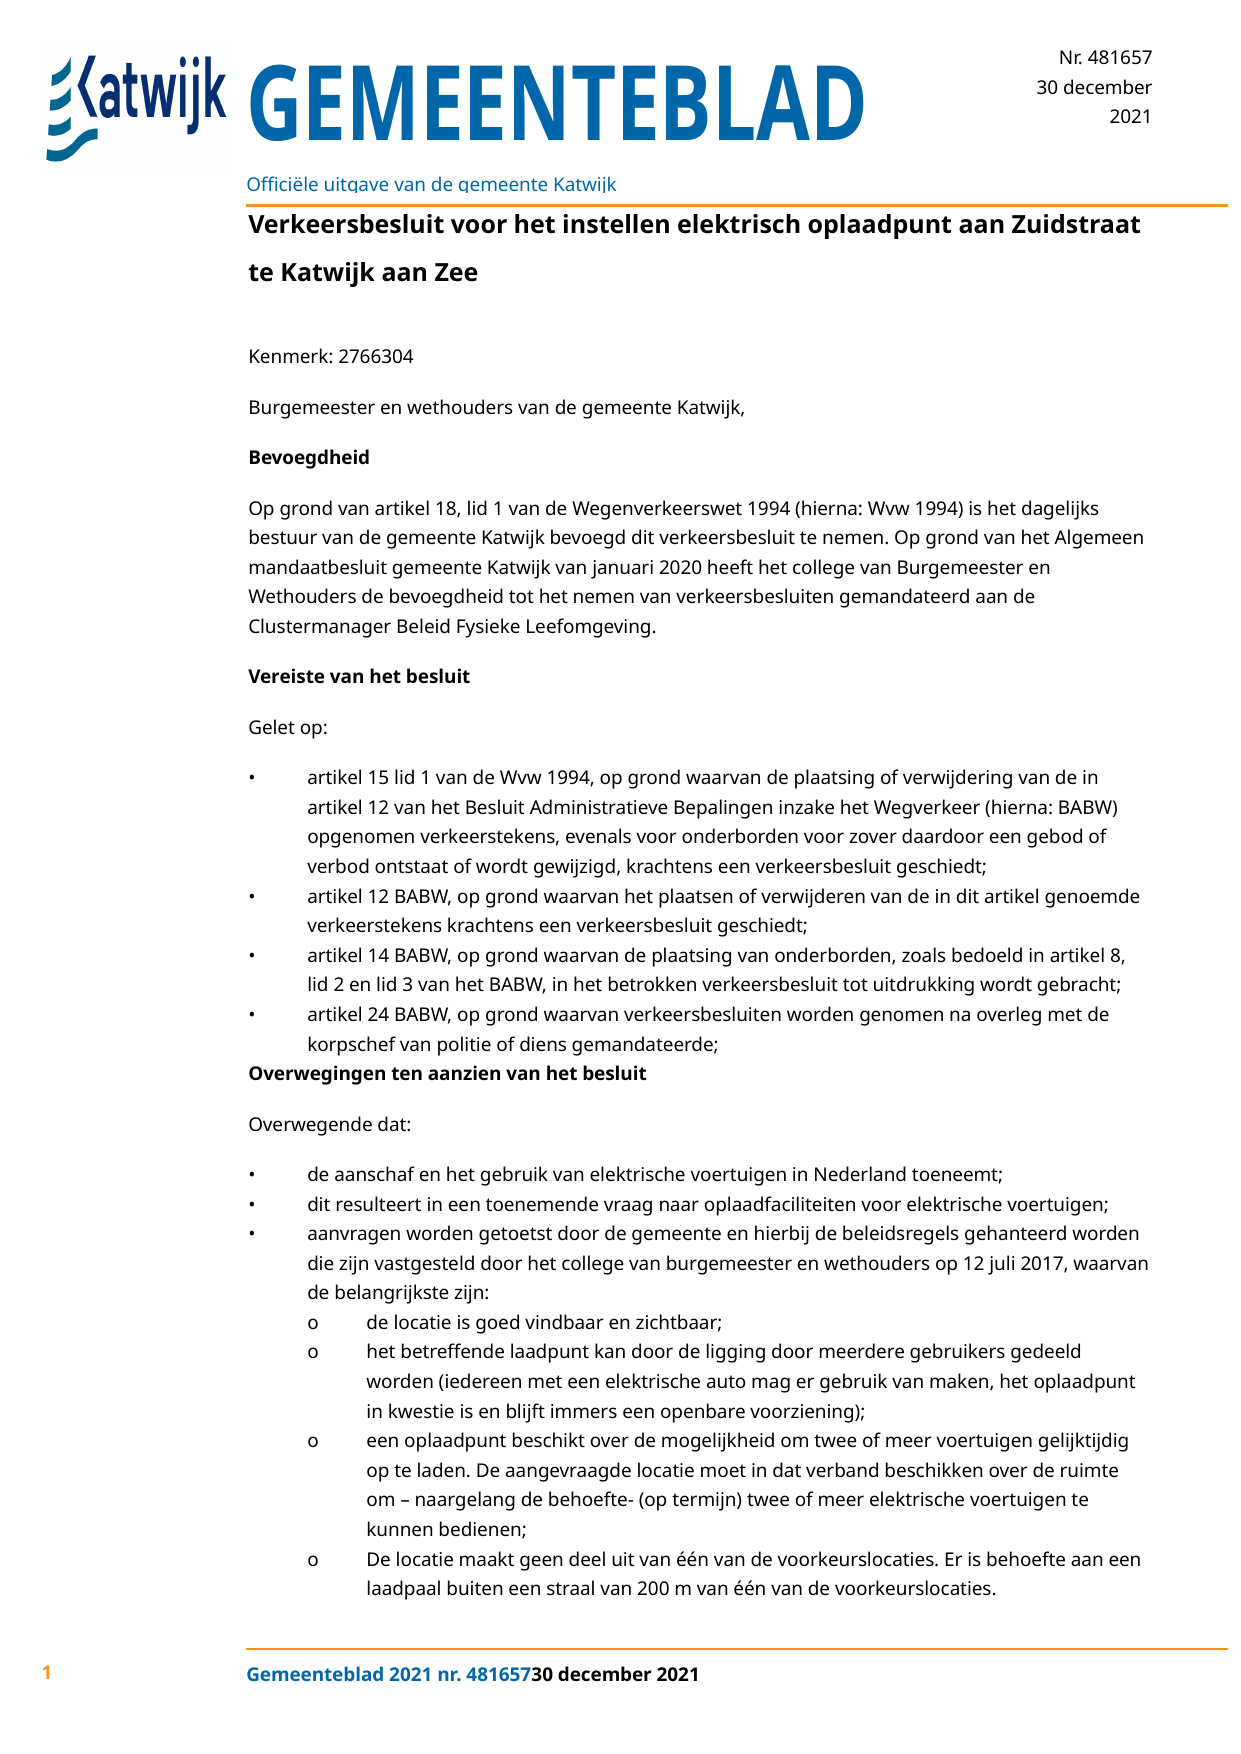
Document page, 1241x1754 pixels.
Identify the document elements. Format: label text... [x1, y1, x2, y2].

list De locatie maakt geen deel uit van één van de voorkeurslocaties. Er is behoefte aan een laadpaal buiten een straal van 200 m van één van de voorkeurslocaties. [307, 1546, 1152, 1601]
list artikel 14 BABW, op grond waarvan de plaatsing van onderborden, zoals bedoeld in artikel 8, lid 2 en lid 3 van het BABW, in het betrokken verkeersbesluit tot uitdrukking wordt gebracht; [248, 942, 1152, 997]
text Overwegingen ten aanzien van het besluit [248, 1060, 1152, 1086]
list de locatie is goed vindbaar en zichtbaar; [307, 1309, 1152, 1335]
text Burgemeester en wethouders van de gemeente Katwijk, [248, 394, 1152, 420]
text Gelet op: [248, 714, 1152, 740]
list artikel 15 lid 1 van de Wvw 1994, op grond waarvan de plaatsing of verwijdering van de in artikel 12 van het Besluit Administratieve Bepalingen inzake het Wegverkeer (hierna: BABW) opgenomen verkeerstekens, evenals voor onderborden voor zover daardoor een gebod of verbod ontstaat of wordt gewijzigd, krachtens een verkeersbesluit geschiedt; [248, 764, 1152, 879]
text Overwegende dat: [248, 1111, 1152, 1136]
list het betreffende laadpunt kan door de ligging door meerdere gebruikers gedeeld worden (iedereen met een elektrische auto mag er gebruik van maken, het oplaadpunt in kwestie is en blijft immers een openbare voorziening); [307, 1339, 1152, 1423]
list artikel 24 BABW, op grond waarvan verkeersbesluiten worden genomen na overleg met de korpschef van politie of diens gemandateerde; [248, 1001, 1152, 1056]
text Vereiste van het besluit [248, 664, 1152, 689]
text Bevoegdheid [248, 444, 1152, 470]
list een oplaadpunt beschikt over de mogelijkheid om twee of meer voertuigen gelijktijdig op te laden. De aangevraagde locatie moet in dat verband beschikken over de ruimte om – naargelang de behoefte- (op termijn) twee of meer elektrische voertuigen te kunnen bedienen; [307, 1427, 1152, 1542]
list artikel 12 BABW, op grond waarvan het plaatsen of verwijderen van de in dit artikel genoemde verkeerstekens krachtens een verkeersbesluit geschiedt; [248, 883, 1152, 938]
list dit resulteert in een toenemende vraag naar oplaadfaciliteiten voor elektrische voertuigen; [248, 1191, 1152, 1216]
list de aanschaf en het gebruik van elektrische voertuigen in Nederland toeneemt; [248, 1161, 1152, 1187]
text Kenmerk: 2766304 [248, 344, 1152, 369]
picture [41, 47, 231, 172]
text Op grond van artikel 18, lid 1 van de Wegenverkeerswet 1994 (hierna: Wvw 1994) is het dagelijks bestuur van de gemeente Katwijk bevoegd dit verkeersbesluit te nemen. Op grond van het Algemeen mandaatbesluit gemeente Katwijk van januari 2020 heeft het college van Burgemeester en Wethouders de bevoegdheid tot het nemen van verkeersbesluiten gemandateerd aan de Clustermanager Beleid Fysieke Leefomgeving. [248, 495, 1152, 639]
list aanvragen worden getoetst door de gemeente en hierbij de beleidsregels gehanteerd worden die zijn vastgesteld door het college van burgemeester en wethouders op 12 juli 2017, waarvan de belangrijkste zijn: [248, 1220, 1152, 1305]
text Verkeersbesluit voor het instellen elektrisch oplaadpunt aan Zuidstraat te Katwijk aan Zee [248, 207, 1152, 288]
